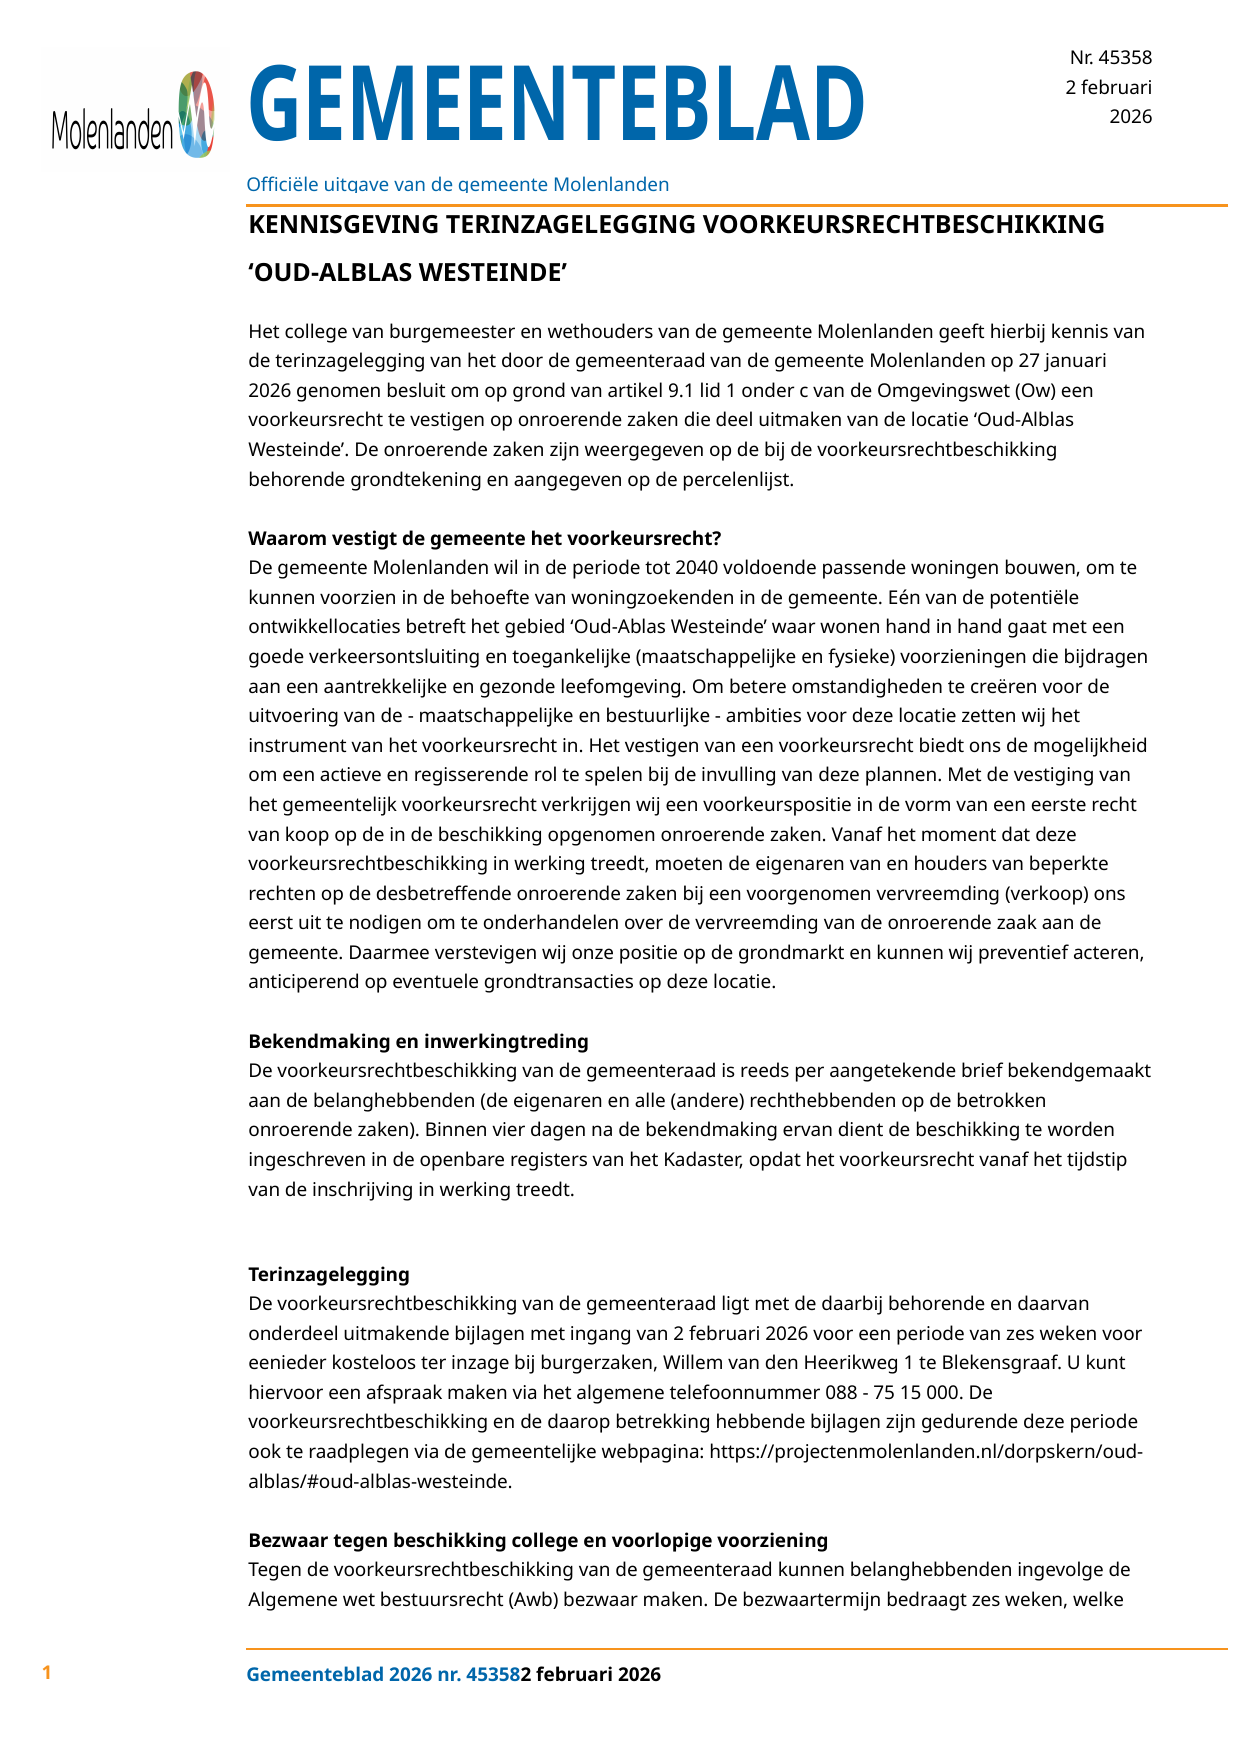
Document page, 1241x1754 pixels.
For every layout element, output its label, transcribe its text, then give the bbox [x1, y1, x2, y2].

text Terinzagelegging [248, 1261, 1152, 1286]
text De voorkeursrechtbeschikking van de gemeenteraad ligt met de daarbij behorende en daarvan onderdeel uitmakende bijlagen met ingang van 2 februari 2026 voor een periode van zes weken voor eenieder kosteloos ter inzage bij burgerzaken, Willem van den Heerikweg 1 te Blekensgraaf. U kunt hiervoor een afspraak maken via het algemene telefoonnummer 088 - 75 15 000. De voorkeursrechtbeschikking en de daarop betrekking hebbende bijlagen zijn gedurende deze periode ook te raadplegen via de gemeentelijke webpagina: https://projectenmolenlanden.nl/dorpskern/oud-alblas/#oud-alblas-westeinde. [248, 1290, 1152, 1493]
text De gemeente Molenlanden wil in de periode tot 2040 voldoende passende woningen bouwen, om te kunnen voorzien in de behoefte van woningzoekenden in de gemeente. Eén van de potentiële ontwikkellocaties betreft het gebied ‘Oud-Ablas Westeinde’ waar wonen hand in hand gaat met een goede verkeersontsluiting en toegankelijke (maatschappelijke en fysieke) voorzieningen die bijdragen aan een aantrekkelijke en gezonde leefomgeving. Om betere omstandigheden te creëren voor de uitvoering van de - maatschappelijke en bestuurlijke - ambities voor deze locatie zetten wij het instrument van het voorkeursrecht in. Het vestigen van een voorkeursrecht biedt ons de mogelijkheid om een actieve en regisserende rol te spelen bij de invulling van deze plannen. Met de vestiging van het gemeentelijk voorkeursrecht verkrijgen wij een voorkeurspositie in de vorm van een eerste recht van koop op de in de beschikking opgenomen onroerende zaken. Vanaf het moment dat deze voorkeursrechtbeschikking in werking treedt, moeten de eigenaren van en houders van beperkte rechten op de desbetreffende onroerende zaken bij een voorgenomen vervreemding (verkoop) ons eerst uit te nodigen om te onderhandelen over de vervreemding van de onroerende zaak aan de gemeente. Daarmee verstevigen wij onze positie op de grondmarkt en kunnen wij preventief acteren, anticiperend op eventuele grondtransacties op deze locatie. [248, 554, 1152, 994]
picture [41, 47, 231, 172]
text Bezwaar tegen beschikking college en voorlopige voorziening [248, 1527, 1152, 1553]
text De voorkeursrechtbeschikking van de gemeenteraad is reeds per aangetekende brief bekendgemaakt aan de belanghebbenden (de eigenaren en alle (andere) rechthebbenden op de betrokken onroerende zaken). Binnen vier dagen na de bekendmaking ervan dient de beschikking te worden ingeschreven in de openbare registers van het Kadaster, opdat het voorkeursrecht vanaf het tijdstip van de inschrijving in werking treedt. [248, 1057, 1152, 1202]
text Tegen de voorkeursrechtbeschikking van de gemeenteraad kunnen belanghebbenden ingevolge de Algemene wet bestuursrecht (Awb) bezwaar maken. De bezwaartermijn bedraagt zes weken, welke [248, 1557, 1152, 1612]
text KENNISGEVING TERINZAGELEGGING VOORKEURSRECHTBESCHIKKING ‘OUD-ALBLAS WESTEINDE’ [248, 207, 1152, 288]
text Bekendmaking en inwerkingtreding [248, 1028, 1152, 1054]
text Waarom vestigt de gemeente het voorkeursrecht? [248, 525, 1152, 551]
text Het college van burgemeester en wethouders van de gemeente Molenlanden geeft hierbij kennis van de terinzagelegging van het door de gemeenteraad van de gemeente Molenlanden op 27 januari 2026 genomen besluit om op grond van artikel 9.1 lid 1 onder c van de Omgevingswet (Ow) een voorkeursrecht te vestigen op onroerende zaken die deel uitmaken van de locatie ‘Oud-Alblas Westeinde’. De onroerende zaken zijn weergegeven op de bij de voorkeursrechtbeschikking behorende grondtekening en aangegeven op de percelenlijst. [248, 318, 1152, 492]
